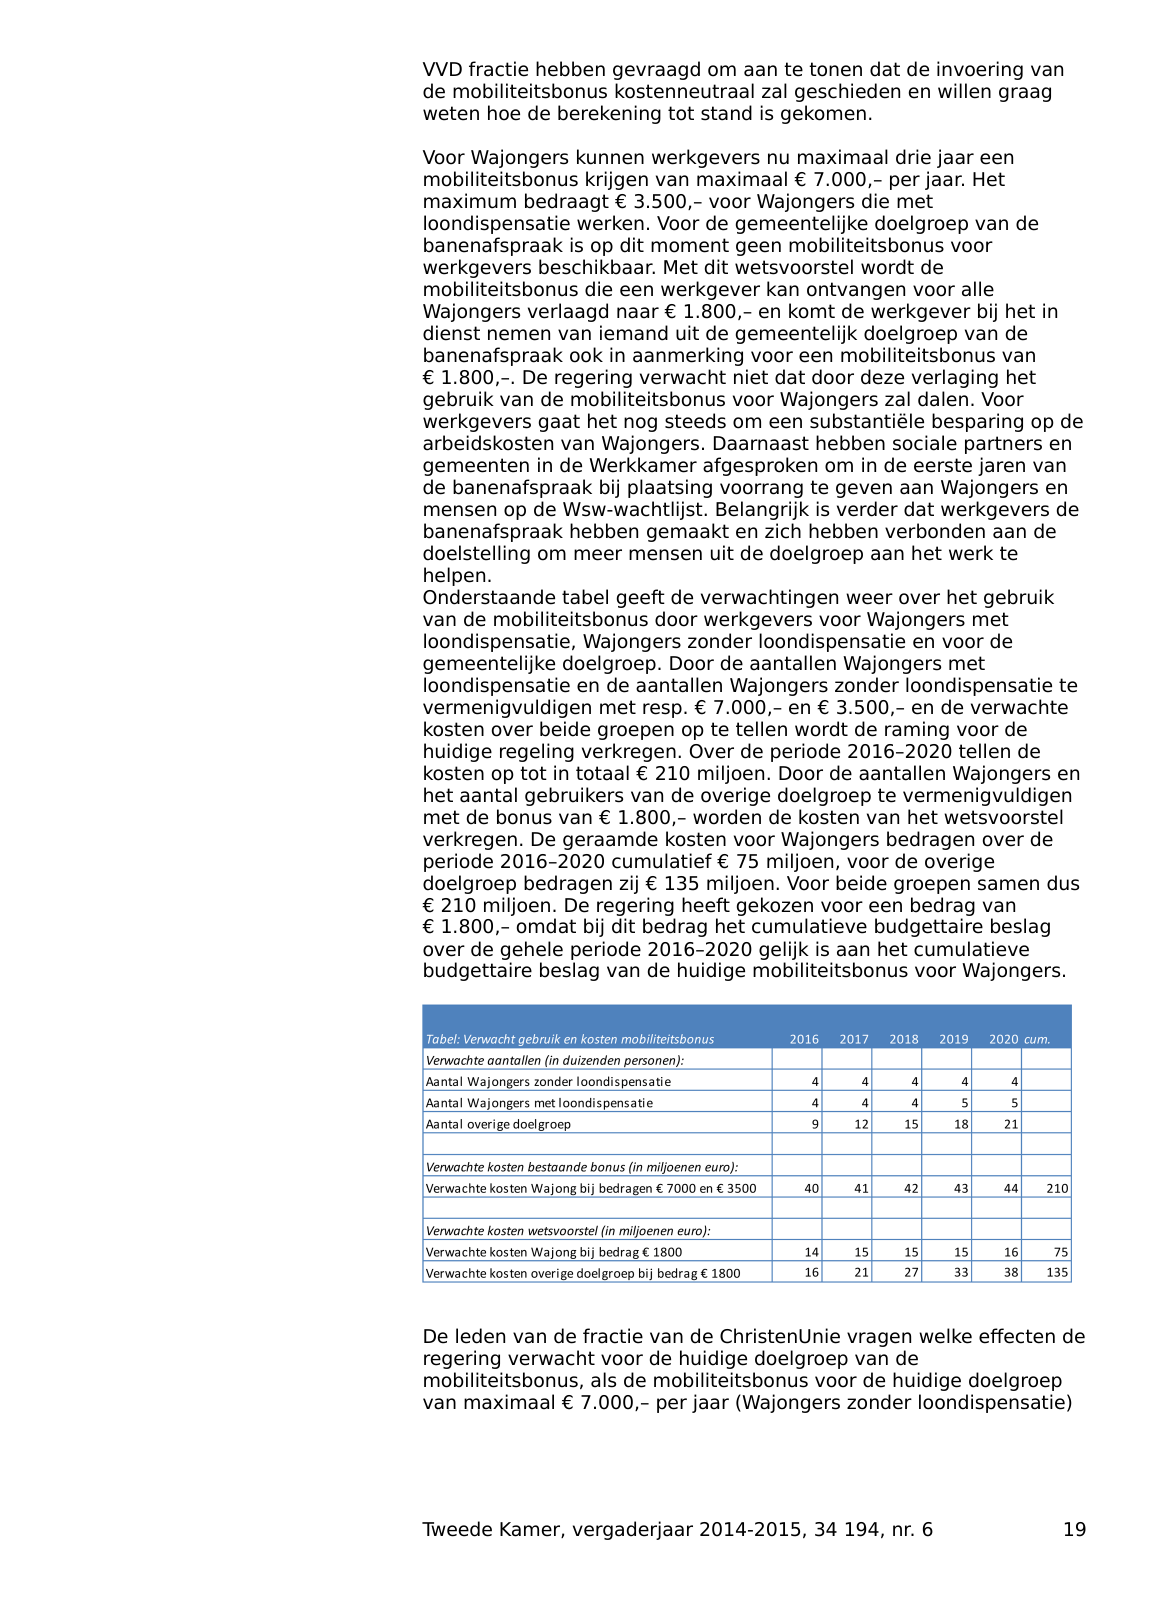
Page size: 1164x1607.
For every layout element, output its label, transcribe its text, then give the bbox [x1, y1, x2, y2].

picture [422, 1004, 1072, 1283]
text De leden van de fractie van de ChristenUnie vragen welke effecten de regering verwacht voor de huidige doelgroep van de mobiliteitsbonus, als de mobiliteitsbonus voor de huidige doelgroep van maximaal € 7.000,– per jaar (Wajongers zonder loondispensatie) [422, 1326, 1087, 1414]
text Onderstaande tabel geeft de verwachtingen weer over het gebruik van de mobiliteitsbonus door werkgevers voor Wajongers met loondispensatie, Wajongers zonder loondispensatie en voor de gemeentelijke doelgroep. Door de aantallen Wajongers met loondispensatie en de aantallen Wajongers zonder loondispensatie te vermenigvuldigen met resp. € 7.000,– en € 3.500,– en de verwachte kosten over beide groepen op te tellen wordt de raming voor de huidige regeling verkregen. Over de periode 2016–2020 tellen de kosten op tot in totaal € 210 miljoen. Door de aantallen Wajongers en het aantal gebruikers van de overige doelgroep te vermenigvuldigen met de bonus van € 1.800,– worden de kosten van het wetsvoorstel verkregen. De geraamde kosten voor Wajongers bedragen over de periode 2016–2020 cumulatief € 75 miljoen, voor de overige doelgroep bedragen zij € 135 miljoen. Voor beide groepen samen dus € 210 miljoen. De regering heeft gekozen voor een bedrag van € 1.800,– omdat bij dit bedrag het cumulatieve budgettaire beslag over de gehele periode 2016–2020 gelijk is aan het cumulatieve budgettaire beslag van de huidige mobiliteitsbonus voor Wajongers. [422, 587, 1087, 982]
text Voor Wajongers kunnen werkgevers nu maximaal drie jaar een mobiliteitsbonus krijgen van maximaal € 7.000,– per jaar. Het maximum bedraagt € 3.500,– voor Wajongers die met loondispensatie werken. Voor de gemeentelijke doelgroep van de banenafspraak is op dit moment geen mobiliteitsbonus voor werkgevers beschikbaar. Met dit wetsvoorstel wordt de mobiliteitsbonus die een werkgever kan ontvangen voor alle Wajongers verlaagd naar € 1.800,– en komt de werkgever bij het in dienst nemen van iemand uit de gemeentelijk doelgroep van de banenafspraak ook in aanmerking voor een mobiliteitsbonus van € 1.800,–. De regering verwacht niet dat door deze verlaging het gebruik van de mobiliteitsbonus voor Wajongers zal dalen. Voor werkgevers gaat het nog steeds om een substantiële besparing op de arbeidskosten van Wajongers. Daarnaast hebben sociale partners en gemeenten in de Werkkamer afgesproken om in de eerste jaren van de banenafspraak bij plaatsing voorrang te geven aan Wajongers en mensen op de Wsw-wachtlijst. Belangrijk is verder dat werkgevers de banenafspraak hebben gemaakt en zich hebben verbonden aan de doelstelling om meer mensen uit de doelgroep aan het werk te helpen. [422, 147, 1087, 587]
text VVD fractie hebben gevraagd om aan te tonen dat de invoering van de mobiliteitsbonus kostenneutraal zal geschieden en willen graag weten hoe de berekening tot stand is gekomen. [422, 59, 1087, 125]
